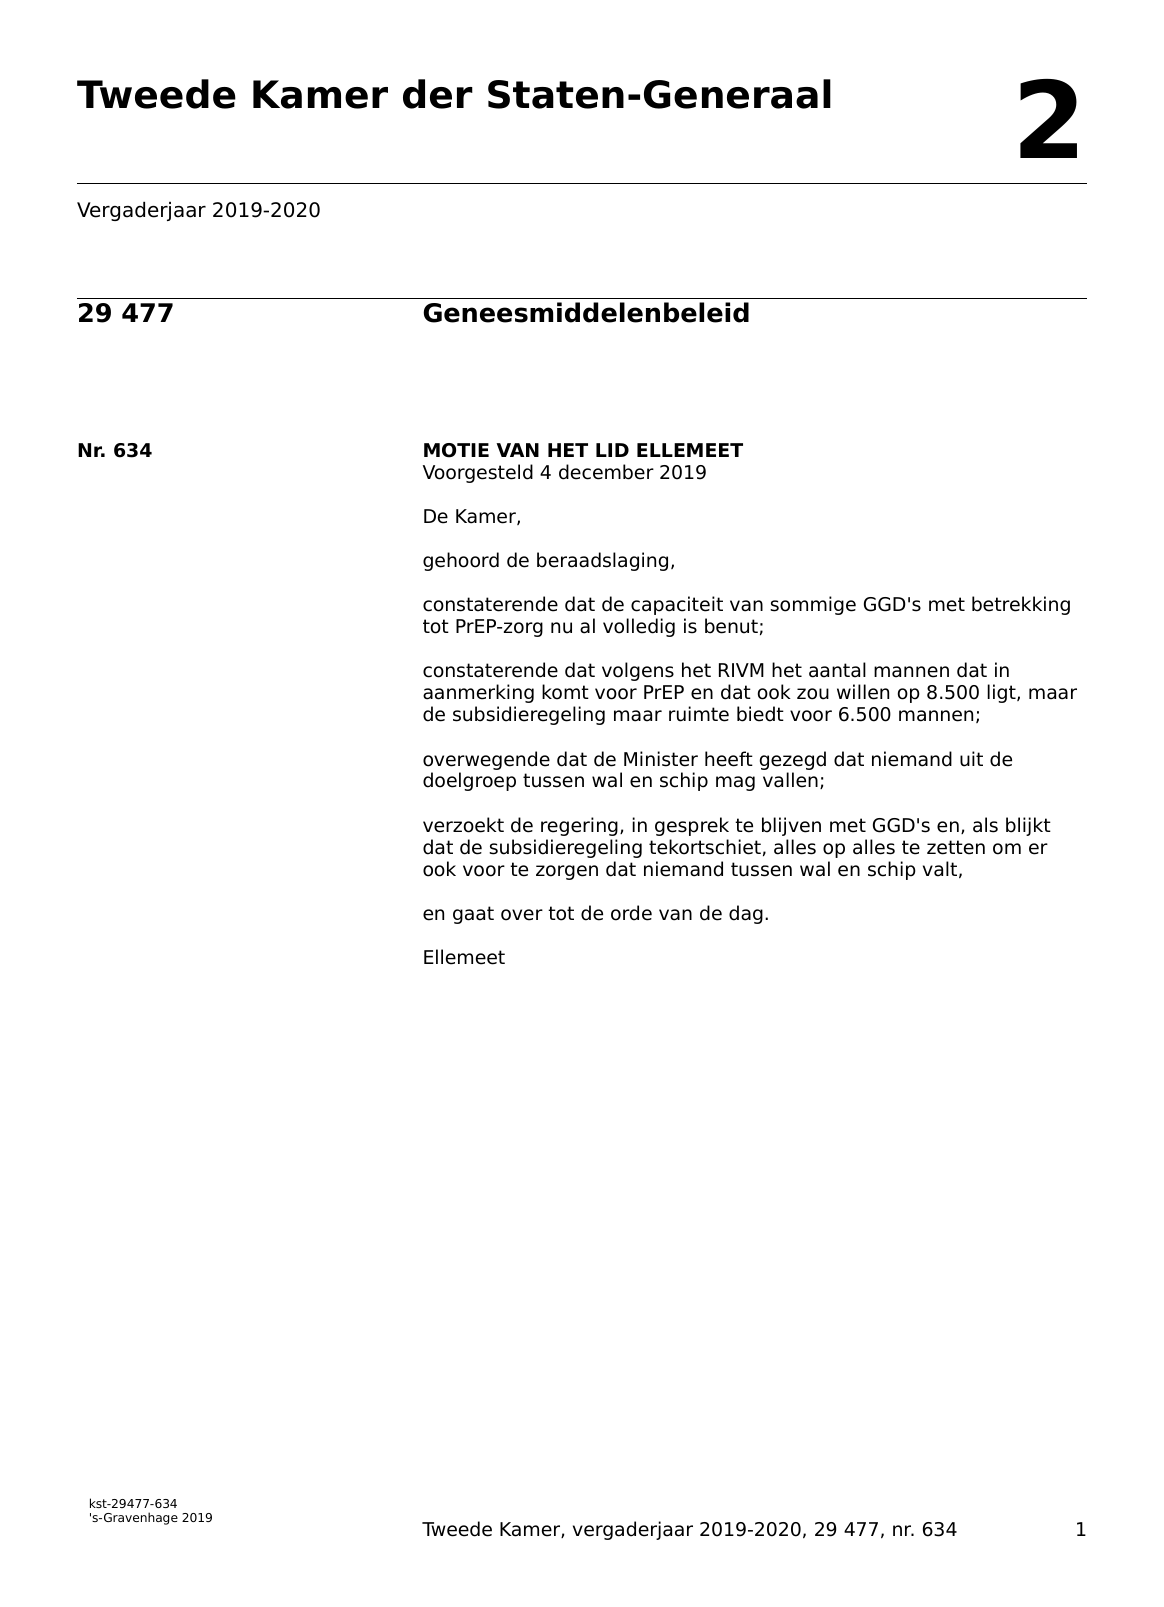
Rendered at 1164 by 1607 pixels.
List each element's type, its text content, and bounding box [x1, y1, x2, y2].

table_cell Vergaderjaar 2019-2020 [77, 184, 1087, 298]
subtitle 29 477 Geneesmiddelenbeleid [77, 299, 1087, 329]
table_header 2 [886, 59, 1087, 183]
table_header Tweede Kamer der Staten-Generaal [77, 59, 886, 183]
text Ellemeet [422, 947, 1087, 969]
text gehoord de beraadslaging, [422, 550, 1087, 572]
text Voorgesteld 4 december 2019 [422, 462, 1087, 484]
text 's-Gravenhage 2019 [88, 1511, 323, 1525]
text kst-29477-634 [88, 1497, 323, 1511]
text constaterende dat volgens het RIVM het aantal mannen dat in aanmerking komt voor PrEP en dat ook zou willen op 8.500 ligt, maar de subsidieregeling maar ruimte biedt voor 6.500 mannen; [422, 660, 1087, 726]
text De Kamer, [422, 506, 1087, 528]
text verzoekt de regering, in gesprek te blijven met GGD's en, als blijkt dat de subsidieregeling tekortschiet, alles op alles te zetten om er ook voor te zorgen dat niemand tussen wal en schip valt, [422, 814, 1087, 881]
text constaterende dat de capaciteit van sommige GGD's met betrekking tot PrEP-zorg nu al volledig is benut; [422, 594, 1087, 638]
subtitle Nr. 634 MOTIE VAN HET LID ELLEMEET [77, 440, 1087, 462]
text overwegende dat de Minister heeft gezegd dat niemand uit de doelgroep tussen wal en schip mag vallen; [422, 748, 1087, 792]
text en gaat over tot de orde van de dag. [422, 903, 1087, 925]
